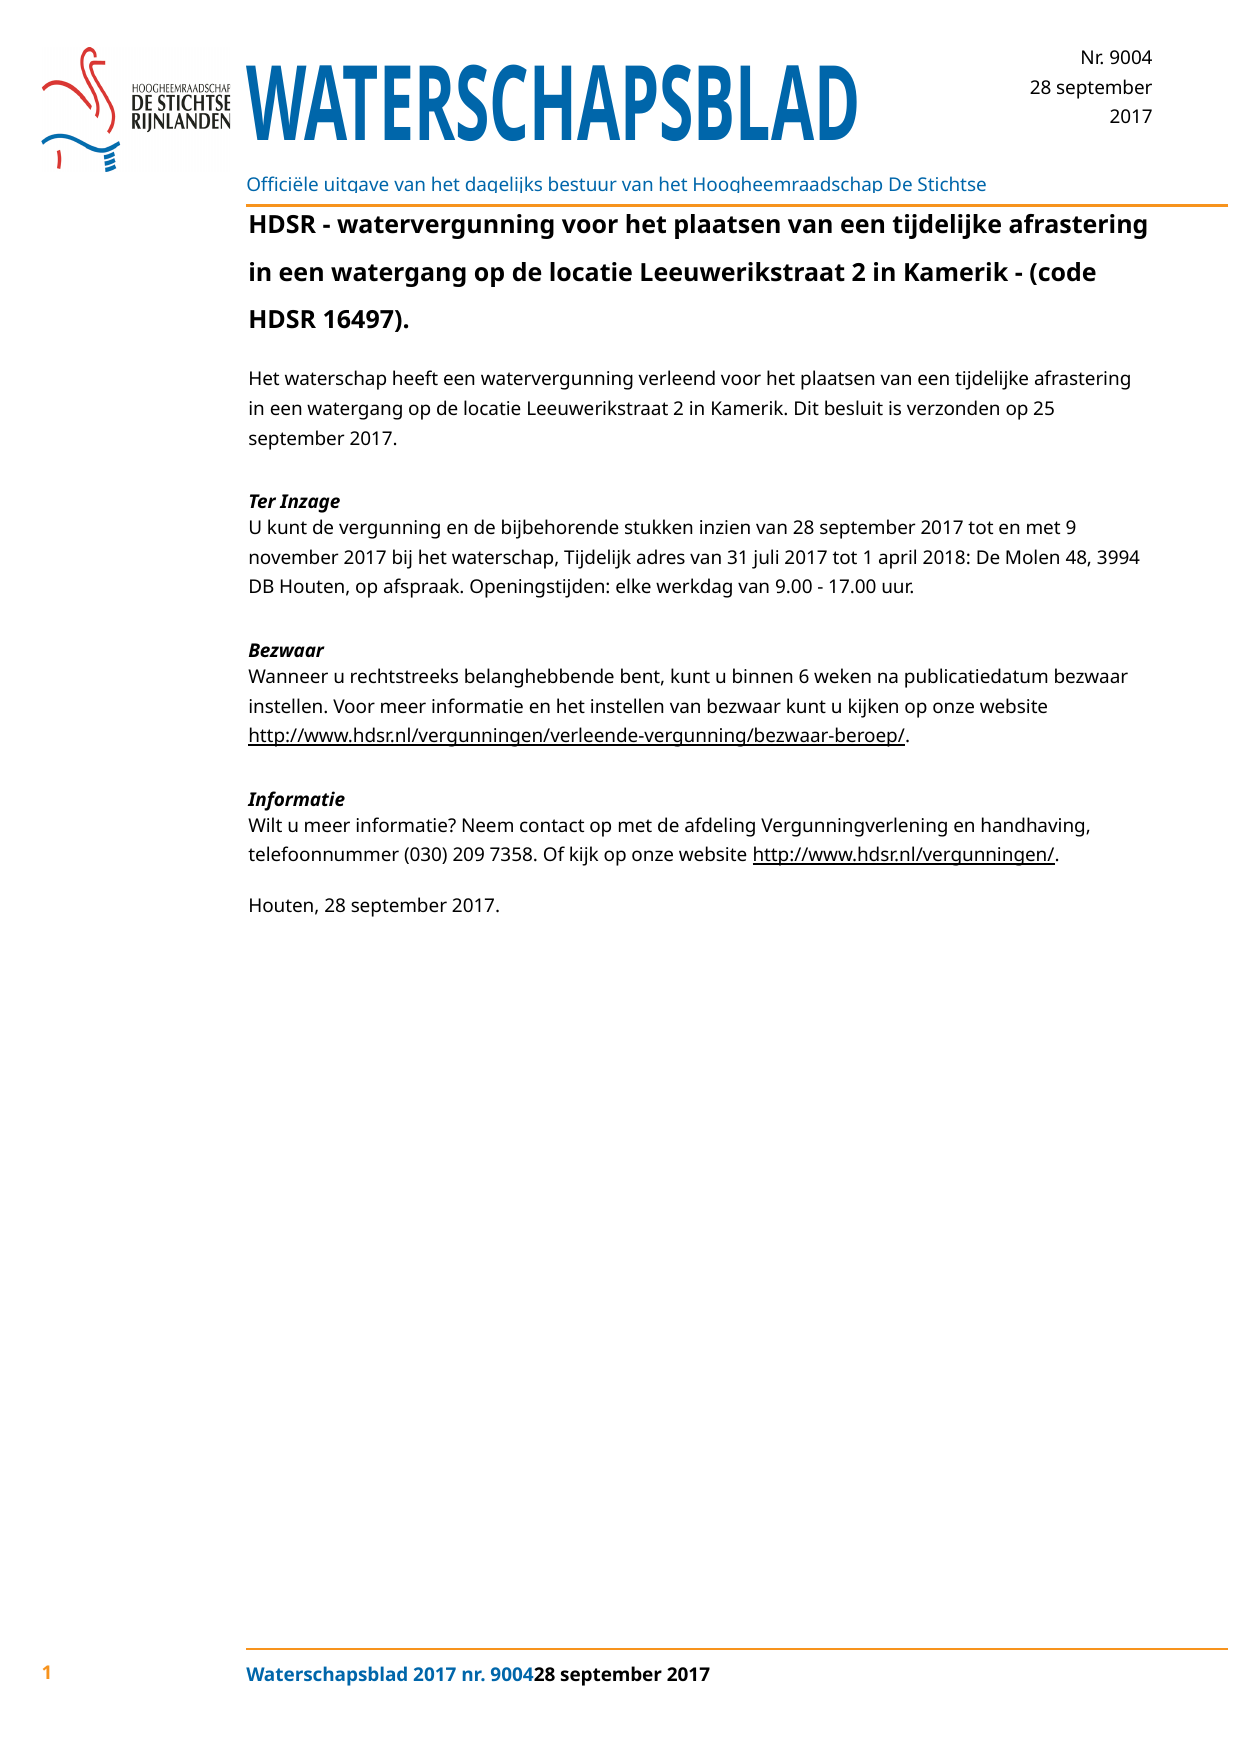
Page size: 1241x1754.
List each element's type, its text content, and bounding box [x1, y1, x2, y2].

text Wanneer u rechtstreeks belanghebbende bent, kunt u binnen 6 weken na publicatiedatum bezwaar instellen. Voor meer informatie en het instellen van bezwaar kunt u kijken op onze website http://www.hdsr.nl/vergunningen/verleende-vergunning/bezwaar-beroep/. [248, 663, 1152, 748]
text Ter Inzage [248, 489, 1152, 514]
text U kunt de vergunning en de bijbehorende stukken inzien van 28 september 2017 tot en met 9 november 2017 bij het waterschap, Tijdelijk adres van 31 juli 2017 tot 1 april 2018: De Molen 48, 3994 DB Houten, op afspraak. Openingstijden: elke werkdag van 9.00 - 17.00 uur. [248, 514, 1152, 599]
text Houten, 28 september 2017. [248, 892, 1152, 918]
text Wilt u meer informatie? Neem contact op met de afdeling Vergunningverlening en handhaving, telefoonnummer (030) 209 7358. Of kijk op onze website http://www.hdsr.nl/vergunningen/. [248, 812, 1152, 867]
text Het waterschap heeft een watervergunning verleend voor het plaatsen van een tijdelijke afrastering in een watergang op de locatie Leeuwerikstraat 2 in Kamerik. Dit besluit is verzonden op 25 september 2017. [248, 366, 1152, 450]
text HDSR - watervergunning voor het plaatsen van een tijdelijke afrastering in een watergang op de locatie Leeuwerikstraat 2 in Kamerik - (code HDSR 16497). [248, 207, 1152, 336]
text Informatie [248, 786, 1152, 812]
text Bezwaar [248, 637, 1152, 663]
picture [41, 47, 231, 172]
